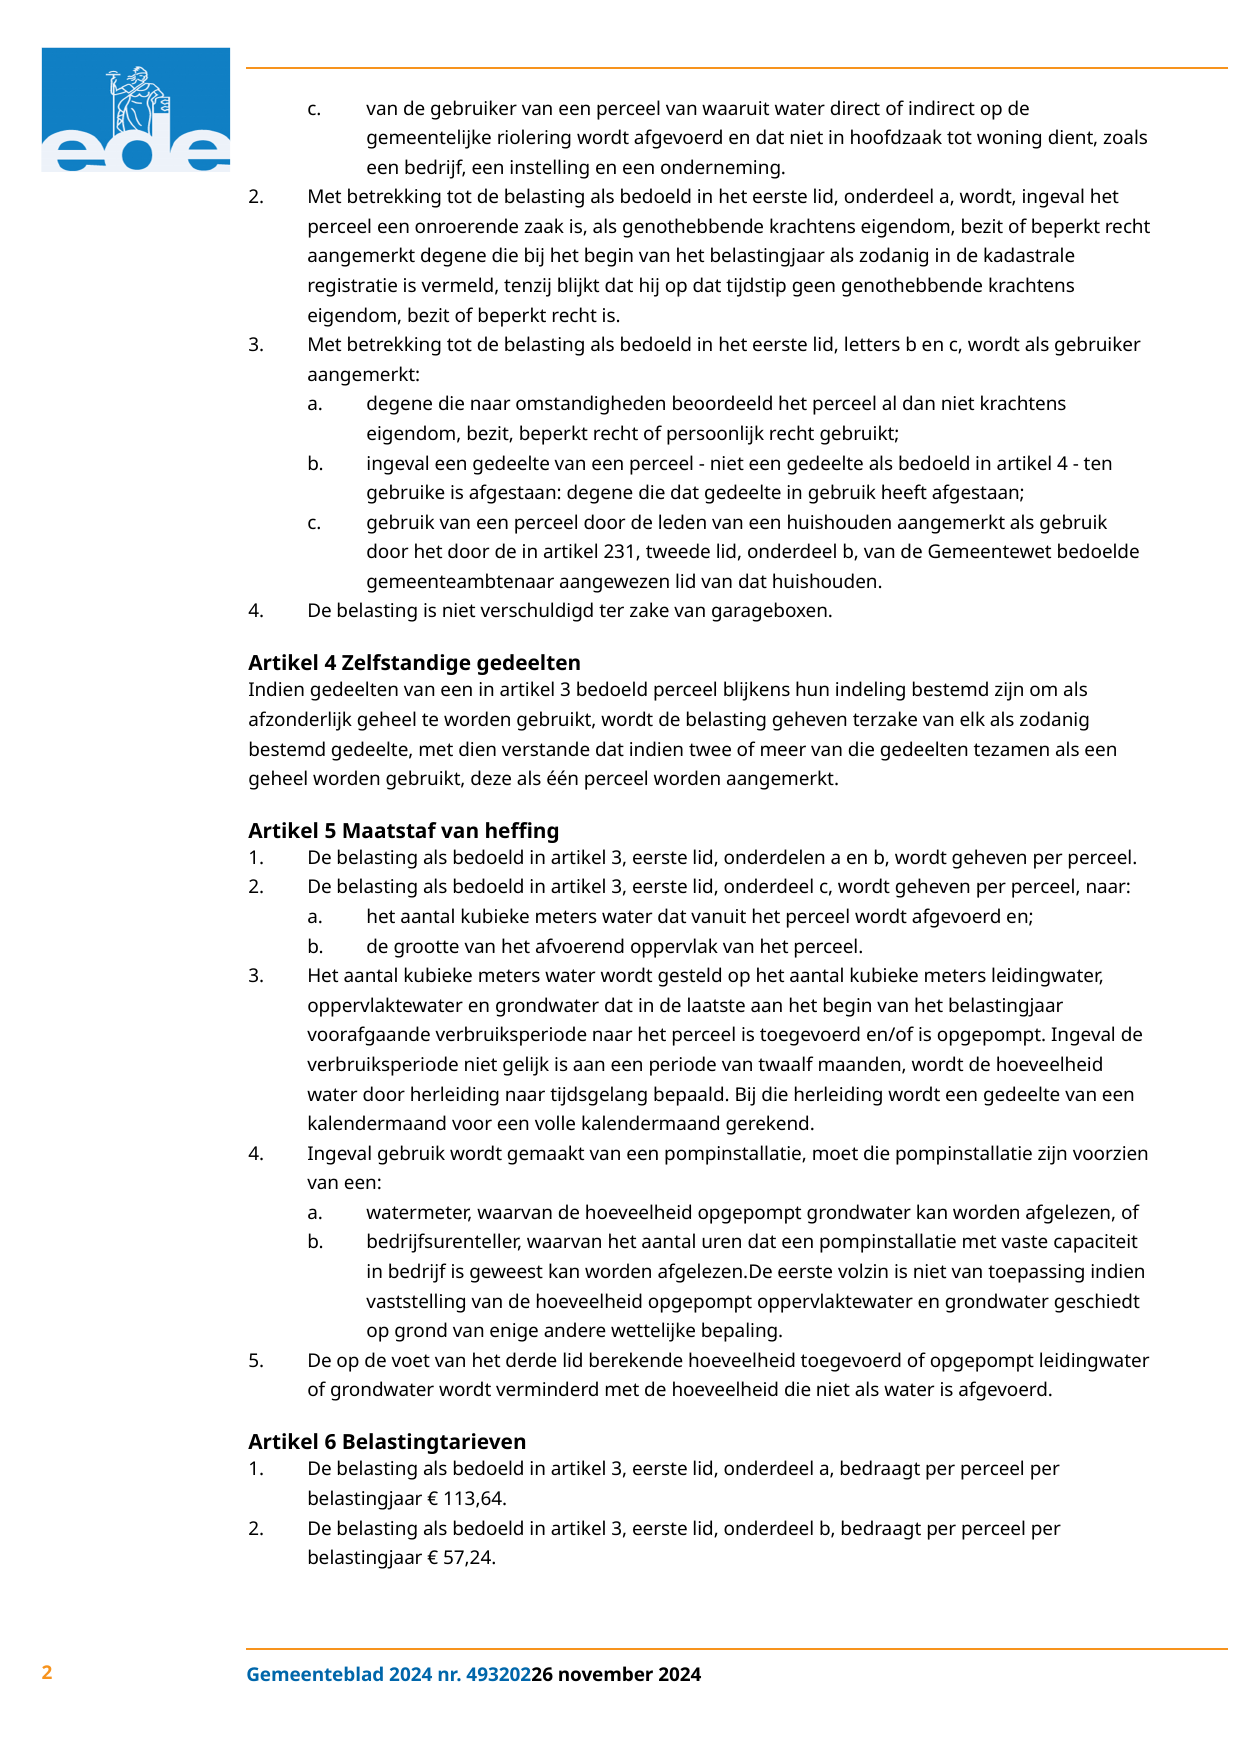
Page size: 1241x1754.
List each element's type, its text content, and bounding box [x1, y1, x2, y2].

list Het aantal kubieke meters water wordt gesteld op het aantal kubieke meters leidingwater, oppervlaktewater en grondwater dat in de laatste aan het begin van het belastingjaar voorafgaande verbruiksperiode naar het perceel is toegevoerd en/of is opgepompt. Ingeval de verbruiksperiode niet gelijk is aan een periode van twaalf maanden, wordt de hoeveelheid water door herleiding naar tijdsgelang bepaald. Bij die herleiding wordt een gedeelte van een kalendermaand voor een volle kalendermaand gerekend. [248, 962, 1152, 1136]
text Indien gedeelten van een in artikel 3 bedoeld perceel blijkens hun indeling bestemd zijn om als afzonderlijk geheel te worden gebruikt, wordt de belasting geheven terzake van elk als zodanig bestemd gedeelte, met dien verstande dat indien twee of meer van die gedeelten tezamen als een geheel worden gebruikt, deze als één perceel worden aangemerkt. [248, 677, 1152, 791]
text Artikel 4 Zelfstandige gedeelten [248, 648, 1152, 677]
list De op de voet van het derde lid berekende hoeveelheid toegevoerd of opgepompt leidingwater of grondwater wordt verminderd met de hoeveelheid die niet als water is afgevoerd. [248, 1347, 1152, 1402]
list gebruik van een perceel door de leden van een huishouden aangemerkt als gebruik door het door de in artikel 231, tweede lid, onderdeel b, van de Gemeentewet bedoelde gemeenteambtenaar aangewezen lid van dat huishouden. [307, 509, 1152, 594]
list de grootte van het afvoerend oppervlak van het perceel. [307, 933, 1152, 959]
list De belasting als bedoeld in artikel 3, eerste lid, onderdelen a en b, wordt geheven per perceel. [248, 844, 1152, 870]
list het aantal kubieke meters water dat vanuit het perceel wordt afgevoerd en; [307, 903, 1152, 929]
list bedrijfsurenteller, waarvan het aantal uren dat een pompinstallatie met vaste capaciteit in bedrijf is geweest kan worden afgelezen.De eerste volzin is niet van toepassing indien vaststelling van de hoeveelheid opgepompt oppervlaktewater en grondwater geschiedt op grond van enige andere wettelijke bepaling. [307, 1229, 1152, 1343]
list De belasting is niet verschuldigd ter zake van garageboxen. [248, 598, 1152, 623]
text Artikel 5 Maatstaf van heffing [248, 816, 1152, 844]
list van de gebruiker van een perceel van waaruit water direct of indirect op de gemeentelijke riolering wordt afgevoerd en dat niet in hoofdzaak tot woning dient, zoals een bedrijf, een instelling en een onderneming. [307, 95, 1152, 180]
list degene die naar omstandigheden beoordeeld het perceel al dan niet krachtens eigendom, bezit, beperkt recht of persoonlijk recht gebruikt; [307, 391, 1152, 446]
list De belasting als bedoeld in artikel 3, eerste lid, onderdeel c, wordt geheven per perceel, naar: [248, 874, 1152, 899]
text Artikel 6 Belastingtarieven [248, 1427, 1152, 1456]
list Met betrekking tot de belasting als bedoeld in het eerste lid, letters b en c, wordt als gebruiker aangemerkt: [248, 331, 1152, 387]
list Met betrekking tot de belasting als bedoeld in het eerste lid, onderdeel a, wordt, ingeval het perceel een onroerende zaak is, als genothebbende krachtens eigendom, bezit of beperkt recht aangemerkt degene die bij het begin van het belastingjaar als zodanig in de kadastrale registratie is vermeld, tenzij blijkt dat hij op dat tijdstip geen genothebbende krachtens eigendom, bezit of beperkt recht is. [248, 183, 1152, 328]
list De belasting als bedoeld in artikel 3, eerste lid, onderdeel a, bedraagt per perceel per belastingjaar € 113,64. [248, 1456, 1152, 1511]
list De belasting als bedoeld in artikel 3, eerste lid, onderdeel b, bedraagt per perceel per belastingjaar € 57,24. [248, 1515, 1152, 1570]
list ingeval een gedeelte van een perceel - niet een gedeelte als bedoeld in artikel 4 - ten gebruike is afgestaan: degene die dat gedeelte in gebruik heeft afgestaan; [307, 450, 1152, 505]
list watermeter, waarvan de hoeveelheid opgepompt grondwater kan worden afgelezen, of [307, 1199, 1152, 1225]
picture [41, 47, 231, 172]
list Ingeval gebruik wordt gemaakt van een pompinstallatie, moet die pompinstallatie zijn voorzien van een: [248, 1140, 1152, 1195]
